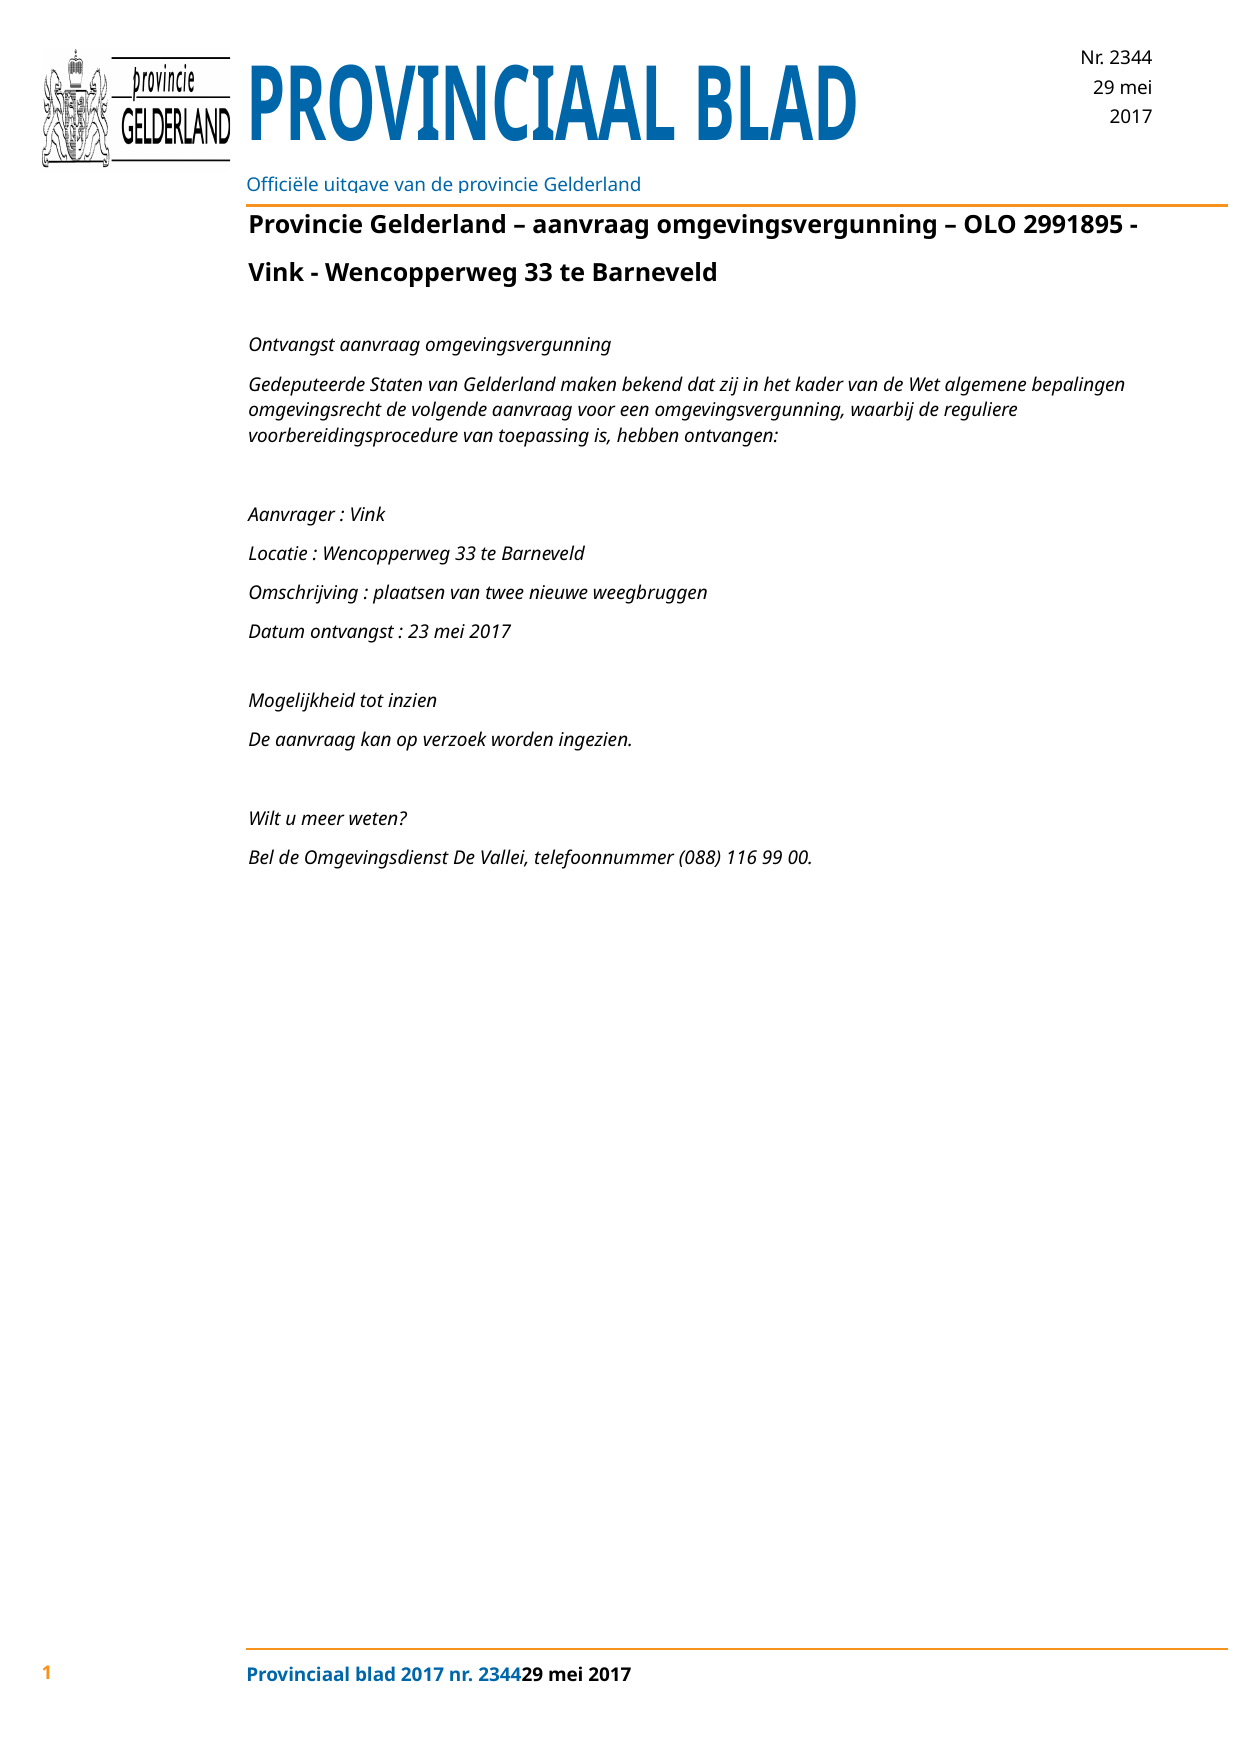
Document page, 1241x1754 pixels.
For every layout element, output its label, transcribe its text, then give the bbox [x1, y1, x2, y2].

text Aanvrager : Vink [248, 501, 1152, 526]
text Provincie Gelderland – aanvraag omgevingsvergunning – OLO 2991895 - Vink - Wencopperweg 33 te Barneveld [248, 207, 1152, 288]
text Wilt u meer weten? [248, 805, 1152, 831]
text Bel de Omgevingsdienst De Vallei, telefoonnummer (088) 116 99 00. [248, 844, 1152, 870]
text De aanvraag kan op verzoek worden ingezien. [248, 727, 1152, 752]
text Locatie : Wencopperweg 33 te Barneveld [248, 540, 1152, 566]
text Mogelijkheid tot inzien [248, 687, 1152, 713]
text Omschrijving : plaatsen van twee nieuwe weegbruggen [248, 579, 1152, 605]
picture [41, 47, 231, 172]
text Datum ontvangst : 23 mei 2017 [248, 618, 1152, 644]
text Gedeputeerde Staten van Gelderland maken bekend dat zij in het kader van de Wet algemene bepalingen omgevingsrecht de volgende aanvraag voor een omgevingsvergunning, waarbij de reguliere voorbereidingsprocedure van toepassing is, hebben ontvangen: [248, 371, 1152, 448]
text Ontvangst aanvraag omgevingsvergunning [248, 331, 1152, 357]
